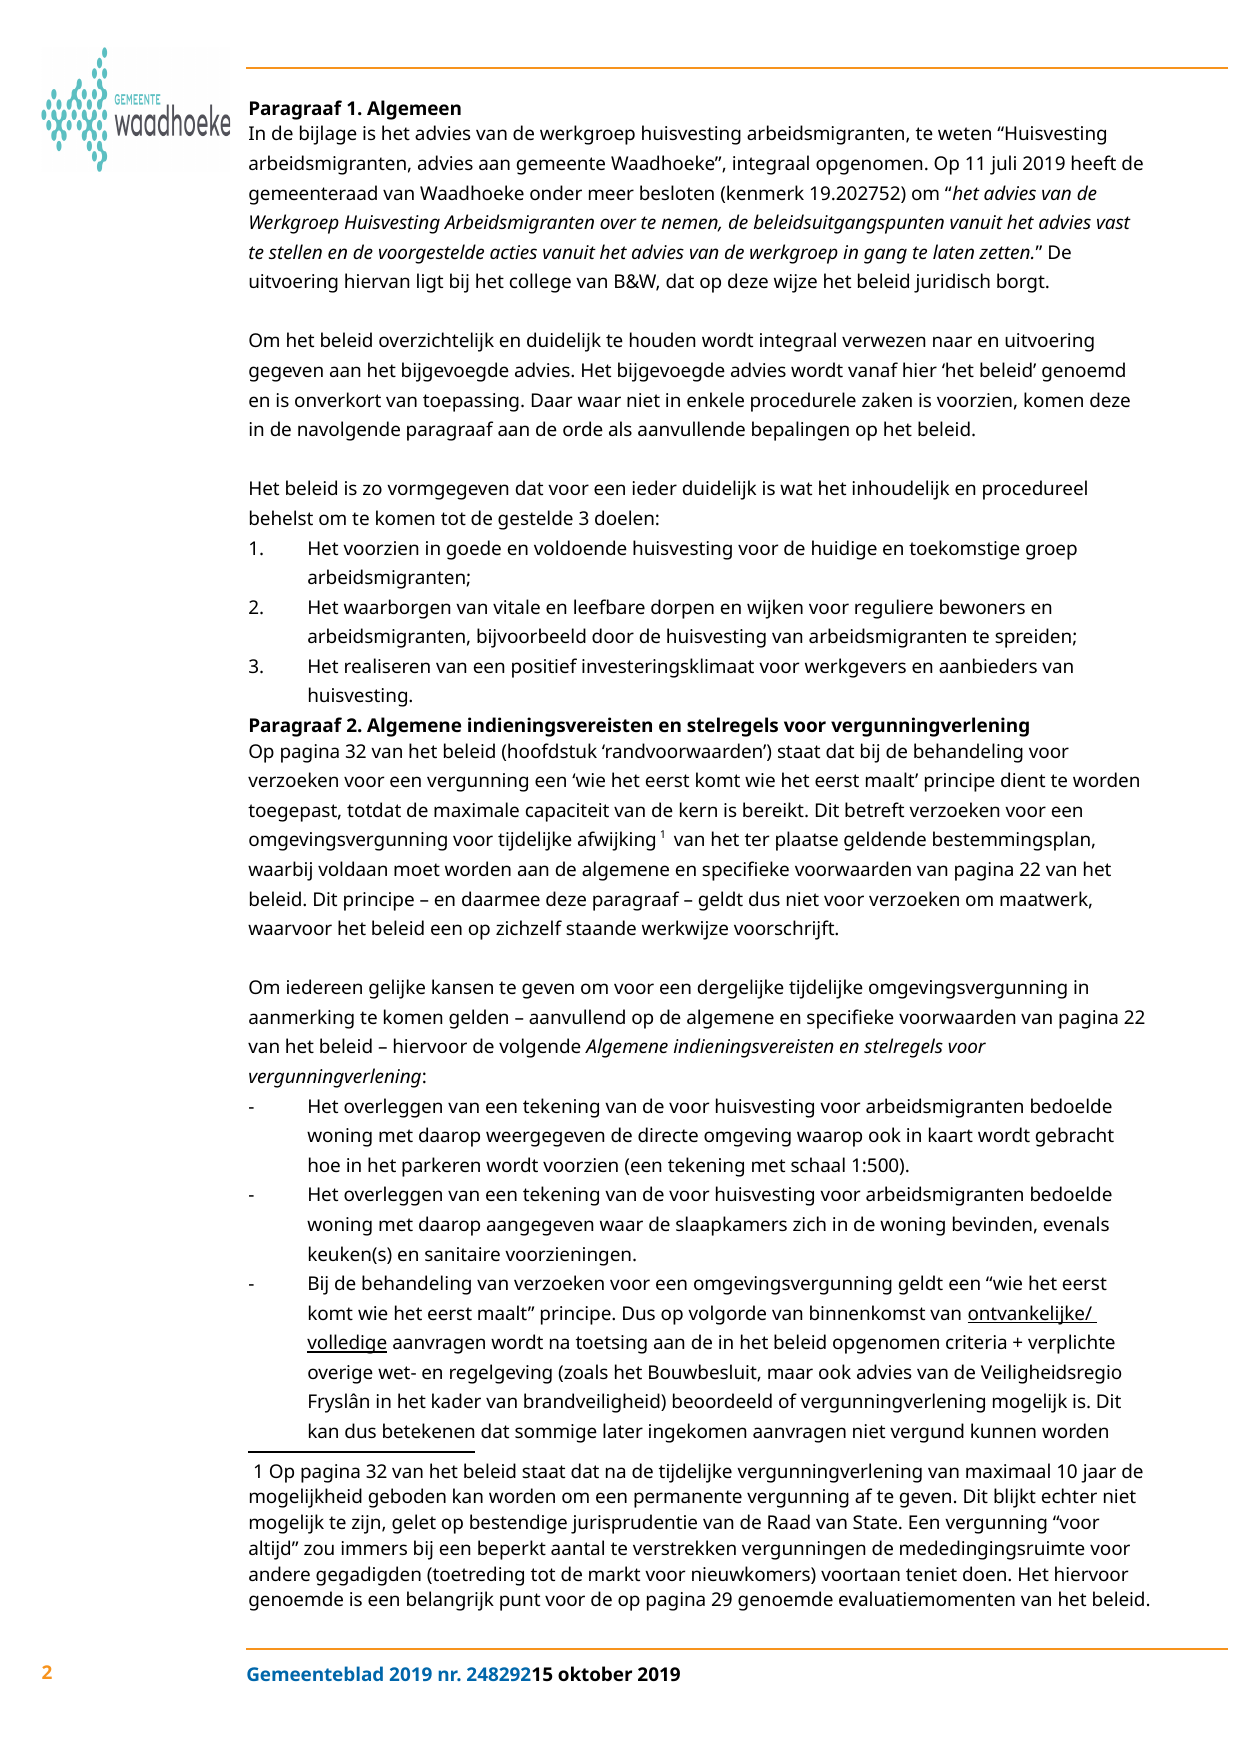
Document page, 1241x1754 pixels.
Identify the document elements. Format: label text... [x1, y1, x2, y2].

picture [41, 47, 231, 172]
text Op pagina 32 van het beleid (hoofdstuk ‘randvoorwaarden’) staat dat bij de behandeling voor verzoeken voor een vergunning een ‘wie het eerst komt wie het eerst maalt’ principe dient te worden toegepast, totdat de maximale capaciteit van de kern is bereikt. Dit betreft verzoeken voor een omgevingsvergunning voor tijdelijke afwijking van het ter plaatse geldende bestemmingsplan, waarbij voldaan moet worden aan de algemene en specifieke voorwaarden van pagina 22 van het beleid. Dit principe – en daarmee deze paragraaf – geldt dus niet voor verzoeken om maatwerk, waarvoor het beleid een op zichzelf staande werkwijze voorschrijft. [248, 738, 1152, 941]
text Op pagina 32 van het beleid staat dat na de tijdelijke vergunningverlening van maximaal 10 jaar de mogelijkheid geboden kan worden om een permanente vergunning af te geven. Dit blijkt echter niet mogelijk te zijn, gelet op bestendige jurisprudentie van de Raad van State. Een vergunning “voor altijd” zou immers bij een beperkt aantal te verstrekken vergunningen de mededingingsruimte voor andere gegadigden (toetreding tot de markt voor nieuwkomers) voortaan teniet doen. Het hiervoor genoemde is een belangrijk punt voor de op pagina 29 genoemde evaluatiemomenten van het beleid. [248, 1458, 1152, 1612]
list Het realiseren van een positief investeringsklimaat voor werkgevers en aanbieders van huisvesting. [248, 653, 1152, 708]
text Om iedereen gelijke kansen te geven om voor een dergelijke tijdelijke omgevingsvergunning in aanmerking te komen gelden – aanvullend op de algemene en specifieke voorwaarden van pagina 22 van het beleid – hiervoor de volgende Algemene indieningsvereisten en stelregels voor vergunningverlening: [248, 974, 1152, 1089]
text Om het beleid overzichtelijk en duidelijk te houden wordt integraal verwezen naar en uitvoering gegeven aan het bijgevoegde advies. Het bijgevoegde advies wordt vanaf hier ‘het beleid’ genoemd en is onverkort van toepassing. Daar waar niet in enkele procedurele zaken is voorzien, komen deze in de navolgende paragraaf aan de orde als aanvullende bepalingen op het beleid. [248, 328, 1152, 442]
list Het waarborgen van vitale en leefbare dorpen en wijken voor reguliere bewoners en arbeidsmigranten, bijvoorbeeld door de huisvesting van arbeidsmigranten te spreiden; [248, 594, 1152, 649]
list Het overleggen van een tekening van de voor huisvesting voor arbeidsmigranten bedoelde woning met daarop weergegeven de directe omgeving waarop ook in kaart wordt gebracht hoe in het parkeren wordt voorzien (een tekening met schaal 1:500). [248, 1093, 1152, 1178]
text Het beleid is zo vormgegeven dat voor een ieder duidelijk is wat het inhoudelijk en procedureel behelst om te komen tot de gestelde 3 doelen: [248, 476, 1152, 531]
list Het overleggen van een tekening van de voor huisvesting voor arbeidsmigranten bedoelde woning met daarop aangegeven waar de slaapkamers zich in de woning bevinden, evenals keuken(s) en sanitaire voorzieningen. [248, 1182, 1152, 1267]
text In de bijlage is het advies van de werkgroep huisvesting arbeidsmigranten, te weten “Huisvesting arbeidsmigranten, advies aan gemeente Waadhoeke”, integraal opgenomen. Op 11 juli 2019 heeft de gemeenteraad van Waadhoeke onder meer besloten (kenmerk 19.202752) om “het advies van de Werkgroep Huisvesting Arbeidsmigranten over te nemen, de beleidsuitgangspunten vanuit het advies vast te stellen en de voorgestelde acties vanuit het advies van de werkgroep in gang te laten zetten.” De uitvoering hiervan ligt bij het college van B&W, dat op deze wijze het beleid juridisch borgt. [248, 121, 1152, 294]
list Bij de behandeling van verzoeken voor een omgevingsvergunning geldt een “wie het eerst komt wie het eerst maalt” principe. Dus op volgorde van binnenkomst van ontvankelijke/ volledige aanvragen wordt na toetsing aan de in het beleid opgenomen criteria + verplichte overige wet- en regelgeving (zoals het Bouwbesluit, maar ook advies van de Veiligheidsregio Fryslân in het kader van brandveiligheid) beoordeeld of vergunningverlening mogelijk is. Dit kan dus betekenen dat sommige later ingekomen aanvragen niet vergund kunnen worden [248, 1270, 1152, 1444]
text Paragraaf 1. Algemeen [248, 95, 1152, 121]
list Het voorzien in goede en voldoende huisvesting voor de huidige en toekomstige groep arbeidsmigranten; [248, 535, 1152, 590]
text Paragraaf 2. Algemene indieningsvereisten en stelregels voor vergunningverlening [248, 712, 1152, 738]
